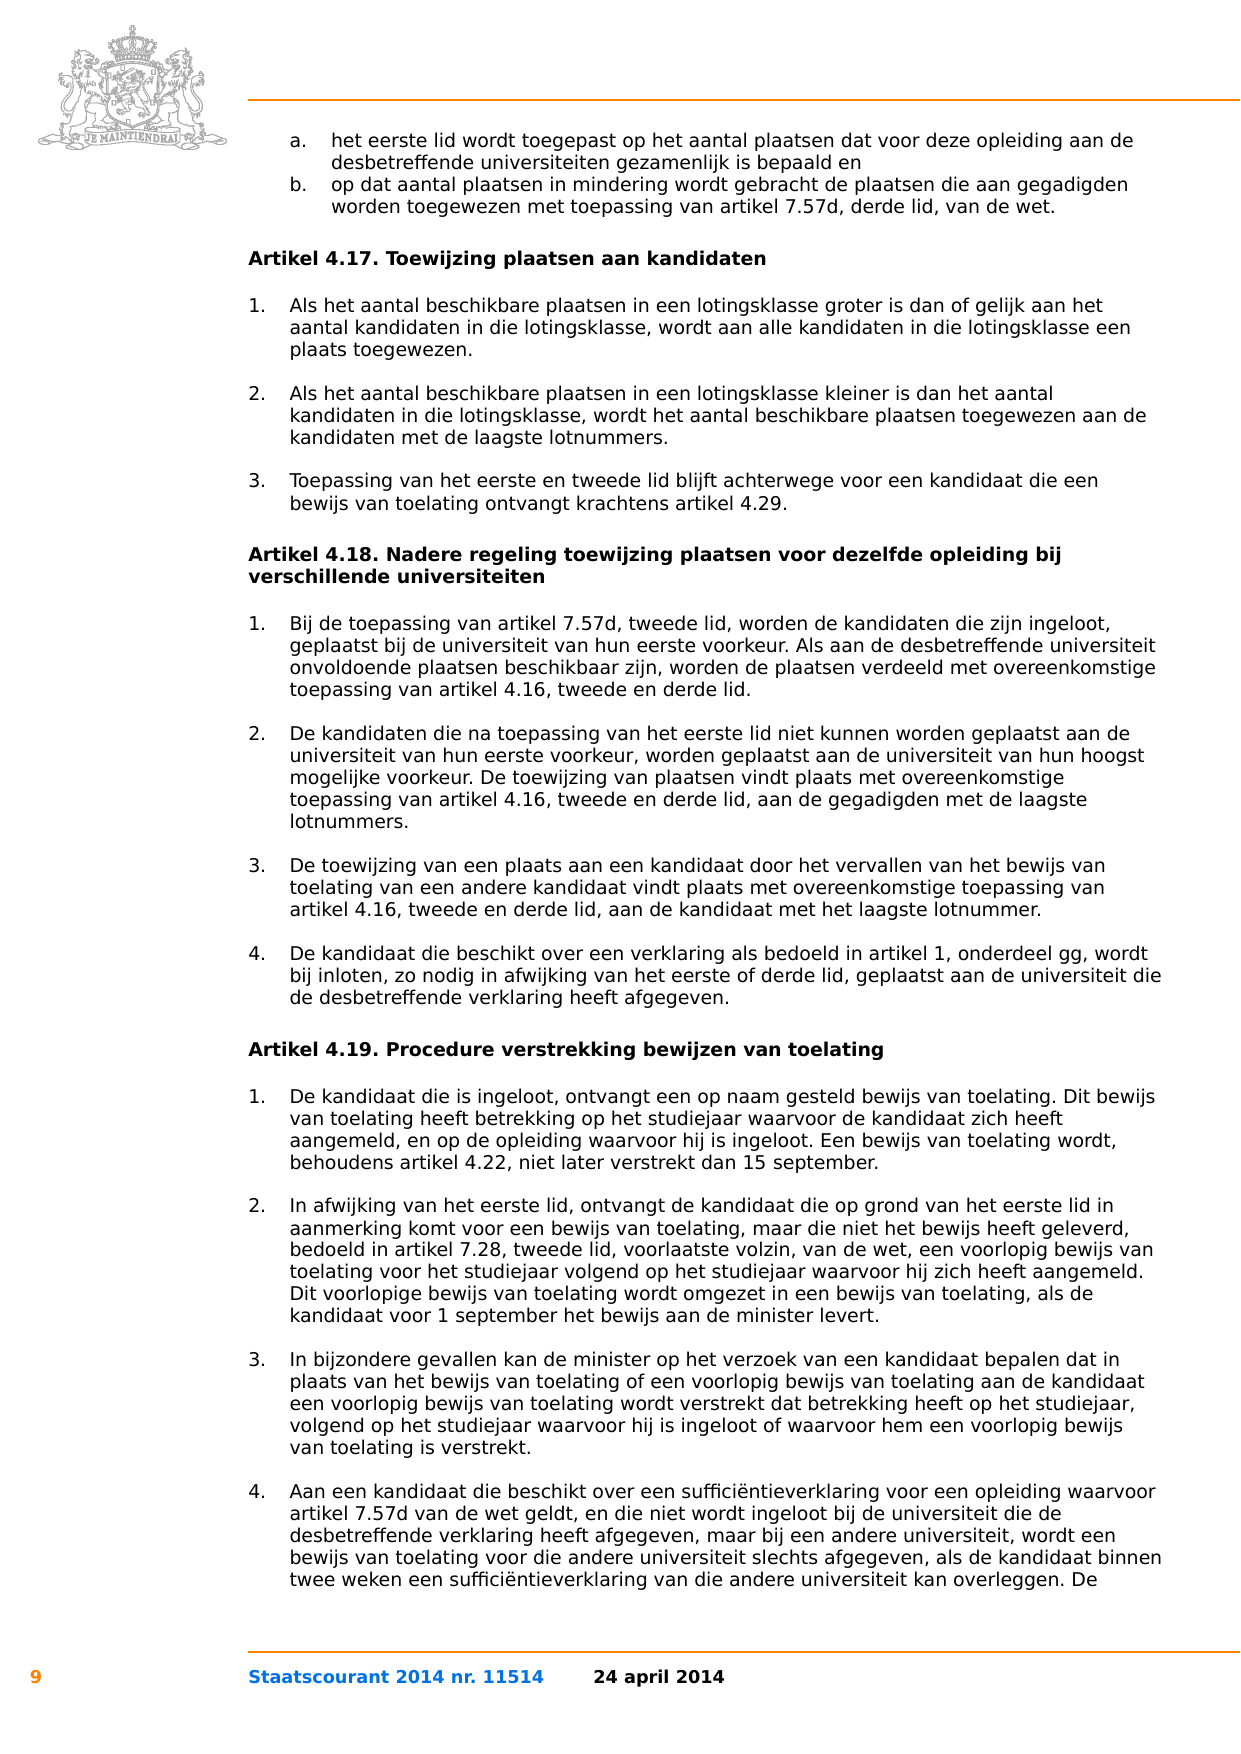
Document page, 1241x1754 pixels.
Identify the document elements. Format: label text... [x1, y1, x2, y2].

subtitle Artikel 4.19. Procedure verstrekking bewijzen van toelating [248, 1039, 1163, 1061]
text 2. In afwijking van het eerste lid, ontvangt de kandidaat die op grond van het eerste lid in aanmerking komt voor een bewijs van toelating, maar die niet het bewijs heeft geleverd, bedoeld in artikel 7.28, tweede lid, voorlaatste volzin, van de wet, een voorlopig bewijs van toelating voor het studiejaar volgend op het studiejaar waarvoor hij zich heeft aangemeld. Dit voorlopige bewijs van toelating wordt omgezet in een bewijs van toelating, als de kandidaat voor 1 september het bewijs aan de minister levert. [248, 1195, 1163, 1327]
text 2. De kandidaten die na toepassing van het eerste lid niet kunnen worden geplaatst aan de universiteit van hun eerste voorkeur, worden geplaatst aan de universiteit van hun hoogst mogelijke voorkeur. De toewijzing van plaatsen vindt plaats met overeenkomstige toepassing van artikel 4.16, tweede en derde lid, aan de gegadigden met de laagste lotnummers. [248, 723, 1163, 833]
picture [38, 25, 227, 150]
subtitle Artikel 4.17. Toewijzing plaatsen aan kandidaten [248, 248, 1163, 270]
text 2. Als het aantal beschikbare plaatsen in een lotingsklasse kleiner is dan het aantal kandidaten in die lotingsklasse, wordt het aantal beschikbare plaatsen toegewezen aan de kandidaten met de laagste lotnummers. [248, 383, 1163, 448]
text 4. Aan een kandidaat die beschikt over een sufficiëntieverklaring voor een opleiding waarvoor artikel 7.57d van de wet geldt, en die niet wordt ingeloot bij de universiteit die de desbetreffende verklaring heeft afgegeven, maar bij een andere universiteit, wordt een bewijs van toelating voor die andere universiteit slechts afgegeven, als de kandidaat binnen twee weken een sufficiëntieverklaring van die andere universiteit kan overleggen. De [248, 1481, 1163, 1591]
text 1. Bij de toepassing van artikel 7.57d, tweede lid, worden de kandidaten die zijn ingeloot, geplaatst bij de universiteit van hun eerste voorkeur. Als aan de desbetreffende universiteit onvoldoende plaatsen beschikbaar zijn, worden de plaatsen verdeeld met overeenkomstige toepassing van artikel 4.16, tweede en derde lid. [248, 613, 1163, 701]
text 3. De toewijzing van een plaats aan een kandidaat door het vervallen van het bewijs van toelating van een andere kandidaat vindt plaats met overeenkomstige toepassing van artikel 4.16, tweede en derde lid, aan de kandidaat met het laagste lotnummer. [248, 855, 1163, 921]
text 1. Als het aantal beschikbare plaatsen in een lotingsklasse groter is dan of gelijk aan het aantal kandidaten in die lotingsklasse, wordt aan alle kandidaten in die lotingsklasse een plaats toegewezen. [248, 295, 1163, 361]
text 3. In bijzondere gevallen kan de minister op het verzoek van een kandidaat bepalen dat in plaats van het bewijs van toelating of een voorlopig bewijs van toelating aan de kandidaat een voorlopig bewijs van toelating wordt verstrekt dat betrekking heeft op het studiejaar, volgend op het studiejaar waarvoor hij is ingeloot of waarvoor hem een voorlopig bewijs van toelating is verstrekt. [248, 1349, 1163, 1459]
text a. het eerste lid wordt toegepast op het aantal plaatsen dat voor deze opleiding aan de desbetreffende universiteiten gezamenlijk is bepaald en [289, 130, 1163, 174]
text b. op dat aantal plaatsen in mindering wordt gebracht de plaatsen die aan gegadigden worden toegewezen met toepassing van artikel 7.57d, derde lid, van de wet. [289, 174, 1163, 218]
text 3. Toepassing van het eerste en tweede lid blijft achterwege voor een kandidaat die een bewijs van toelating ontvangt krachtens artikel 4.29. [248, 470, 1163, 514]
text 1. De kandidaat die is ingeloot, ontvangt een op naam gesteld bewijs van toelating. Dit bewijs van toelating heeft betrekking op het studiejaar waarvoor de kandidaat zich heeft aangemeld, en op de opleiding waarvoor hij is ingeloot. Een bewijs van toelating wordt, behoudens artikel 4.22, niet later verstrekt dan 15 september. [248, 1086, 1163, 1173]
text 4. De kandidaat die beschikt over een verklaring als bedoeld in artikel 1, onderdeel gg, wordt bij inloten, zo nodig in afwijking van het eerste of derde lid, geplaatst aan de universiteit die de desbetreffende verklaring heeft afgegeven. [248, 943, 1163, 1009]
subtitle Artikel 4.18. Nadere regeling toewijzing plaatsen voor dezelfde opleiding bij verschillende universiteiten [248, 544, 1163, 588]
